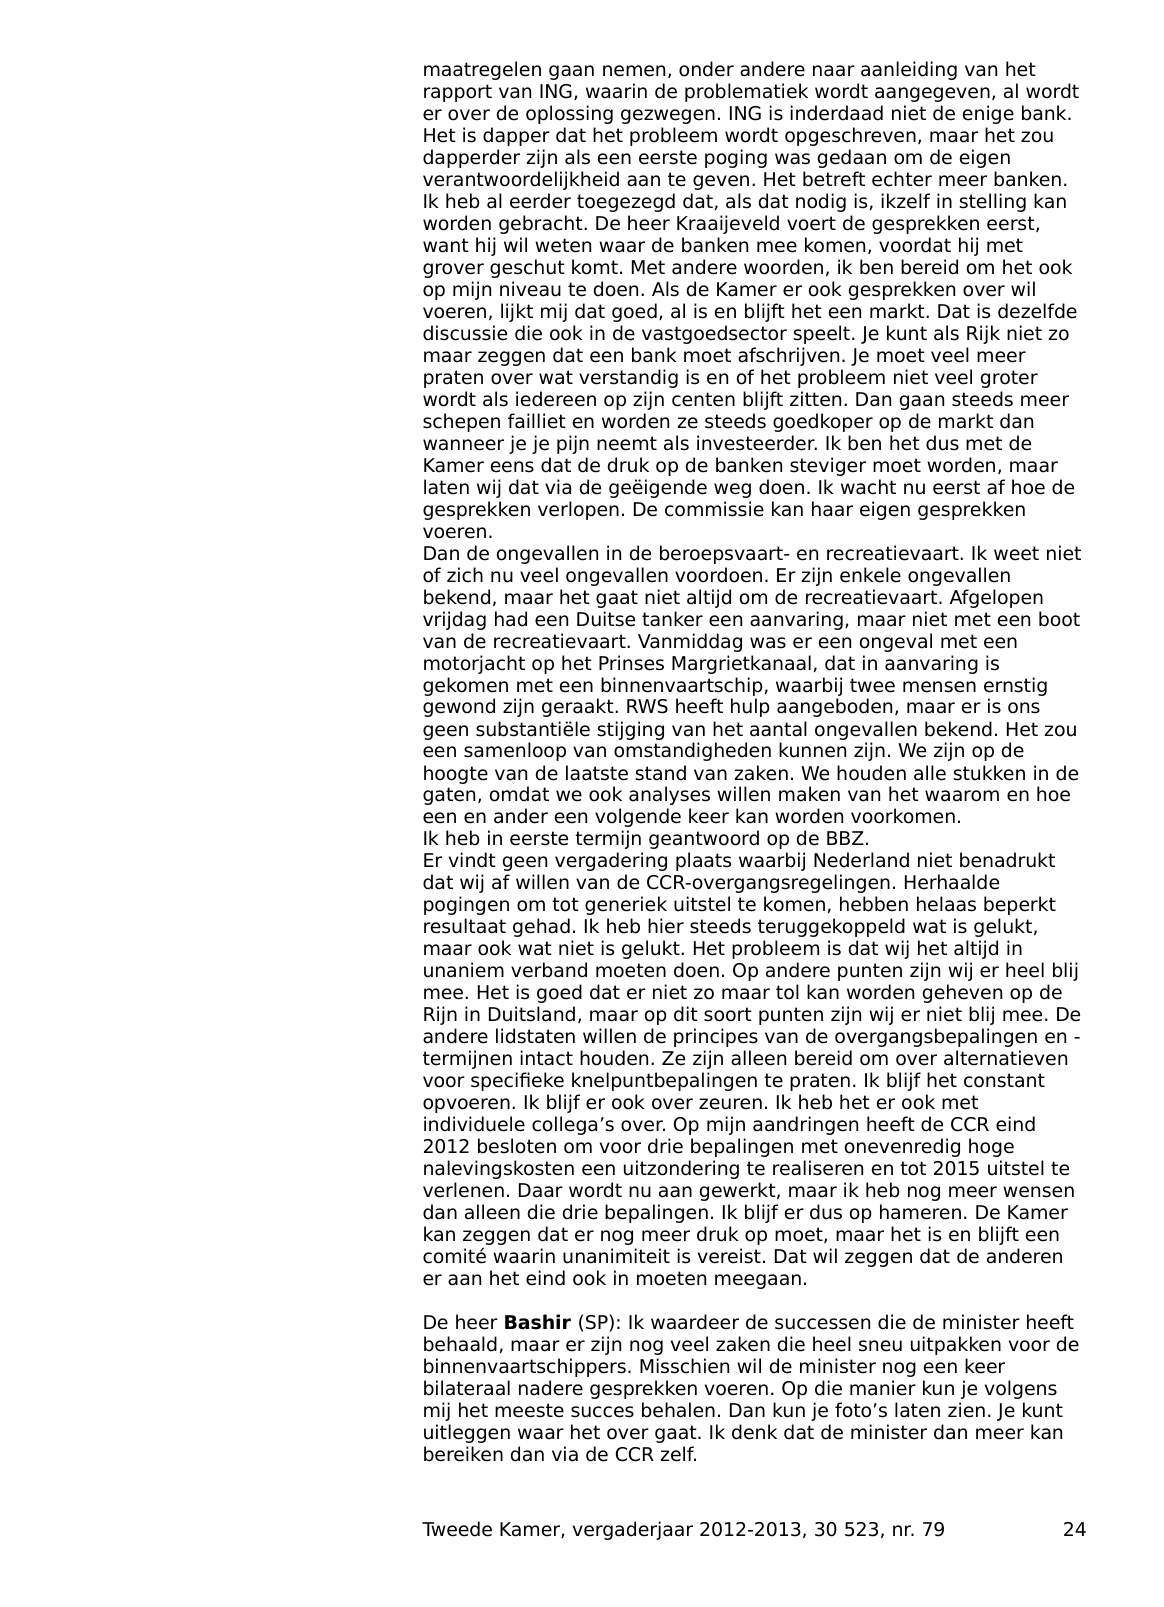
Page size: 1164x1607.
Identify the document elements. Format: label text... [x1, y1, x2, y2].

text De heer Bashir (SP): Ik waardeer de successen die de minister heeft behaald, maar er zijn nog veel zaken die heel sneu uitpakken voor de binnenvaartschippers. Misschien wil de minister nog een keer bilateraal nadere gesprekken voeren. Op die manier kun je volgens mij het meeste succes behalen. Dan kun je foto’s laten zien. Je kunt uitleggen waar het over gaat. Ik denk dat de minister dan meer kan bereiken dan via de CCR zelf. [422, 1312, 1087, 1466]
text Dan de ongevallen in de beroepsvaart- en recreatievaart. Ik weet niet of zich nu veel ongevallen voordoen. Er zijn enkele ongevallen bekend, maar het gaat niet altijd om de recreatievaart. Afgelopen vrijdag had een Duitse tanker een aanvaring, maar niet met een boot van de recreatievaart. Vanmiddag was er een ongeval met een motorjacht op het Prinses Margrietkanaal, dat in aanvaring is gekomen met een binnenvaartschip, waarbij twee mensen ernstig gewond zijn geraakt. RWS heeft hulp aangeboden, maar er is ons geen substantiële stijging van het aantal ongevallen bekend. Het zou een samenloop van omstandigheden kunnen zijn. We zijn op de hoogte van de laatste stand van zaken. We houden alle stukken in de gaten, omdat we ook analyses willen maken van het waarom en hoe een en ander een volgende keer kan worden voorkomen. [422, 543, 1087, 828]
text Er vindt geen vergadering plaats waarbij Nederland niet benadrukt dat wij af willen van de CCR-overgangsregelingen. Herhaalde pogingen om tot generiek uitstel te komen, hebben helaas beperkt resultaat gehad. Ik heb hier steeds teruggekoppeld wat is gelukt, maar ook wat niet is gelukt. Het probleem is dat wij het altijd in unaniem verband moeten doen. Op andere punten zijn wij er heel blij mee. Het is goed dat er niet zo maar tol kan worden geheven op de Rijn in Duitsland, maar op dit soort punten zijn wij er niet blij mee. De andere lidstaten willen de principes van de overgangsbepalingen en -termijnen intact houden. Ze zijn alleen bereid om over alternatieven voor specifieke knelpuntbepalingen te praten. Ik blijf het constant opvoeren. Ik blijf er ook over zeuren. Ik heb het er ook met individuele collega’s over. Op mijn aandringen heeft de CCR eind 2012 besloten om voor drie bepalingen met onevenredig hoge nalevingskosten een uitzondering te realiseren en tot 2015 uitstel te verlenen. Daar wordt nu aan gewerkt, maar ik heb nog meer wensen dan alleen die drie bepalingen. Ik blijf er dus op hameren. De Kamer kan zeggen dat er nog meer druk op moet, maar het is en blijft een comité waarin unanimiteit is vereist. Dat wil zeggen dat de anderen er aan het eind ook in moeten meegaan. [422, 850, 1087, 1290]
text Ik heb in eerste termijn geantwoord op de BBZ. [422, 828, 1087, 850]
text maatregelen gaan nemen, onder andere naar aanleiding van het rapport van ING, waarin de problematiek wordt aangegeven, al wordt er over de oplossing gezwegen. ING is inderdaad niet de enige bank. Het is dapper dat het probleem wordt opgeschreven, maar het zou dapperder zijn als een eerste poging was gedaan om de eigen verantwoordelijkheid aan te geven. Het betreft echter meer banken. Ik heb al eerder toegezegd dat, als dat nodig is, ikzelf in stelling kan worden gebracht. De heer Kraaijeveld voert de gesprekken eerst, want hij wil weten waar de banken mee komen, voordat hij met grover geschut komt. Met andere woorden, ik ben bereid om het ook op mijn niveau te doen. Als de Kamer er ook gesprekken over wil voeren, lijkt mij dat goed, al is en blijft het een markt. Dat is dezelfde discussie die ook in de vastgoedsector speelt. Je kunt als Rijk niet zo maar zeggen dat een bank moet afschrijven. Je moet veel meer praten over wat verstandig is en of het probleem niet veel groter wordt als iedereen op zijn centen blijft zitten. Dan gaan steeds meer schepen failliet en worden ze steeds goedkoper op de markt dan wanneer je je pijn neemt als investeerder. Ik ben het dus met de Kamer eens dat de druk op de banken steviger moet worden, maar laten wij dat via de geëigende weg doen. Ik wacht nu eerst af hoe de gesprekken verlopen. De commissie kan haar eigen gesprekken voeren. [422, 59, 1087, 543]
